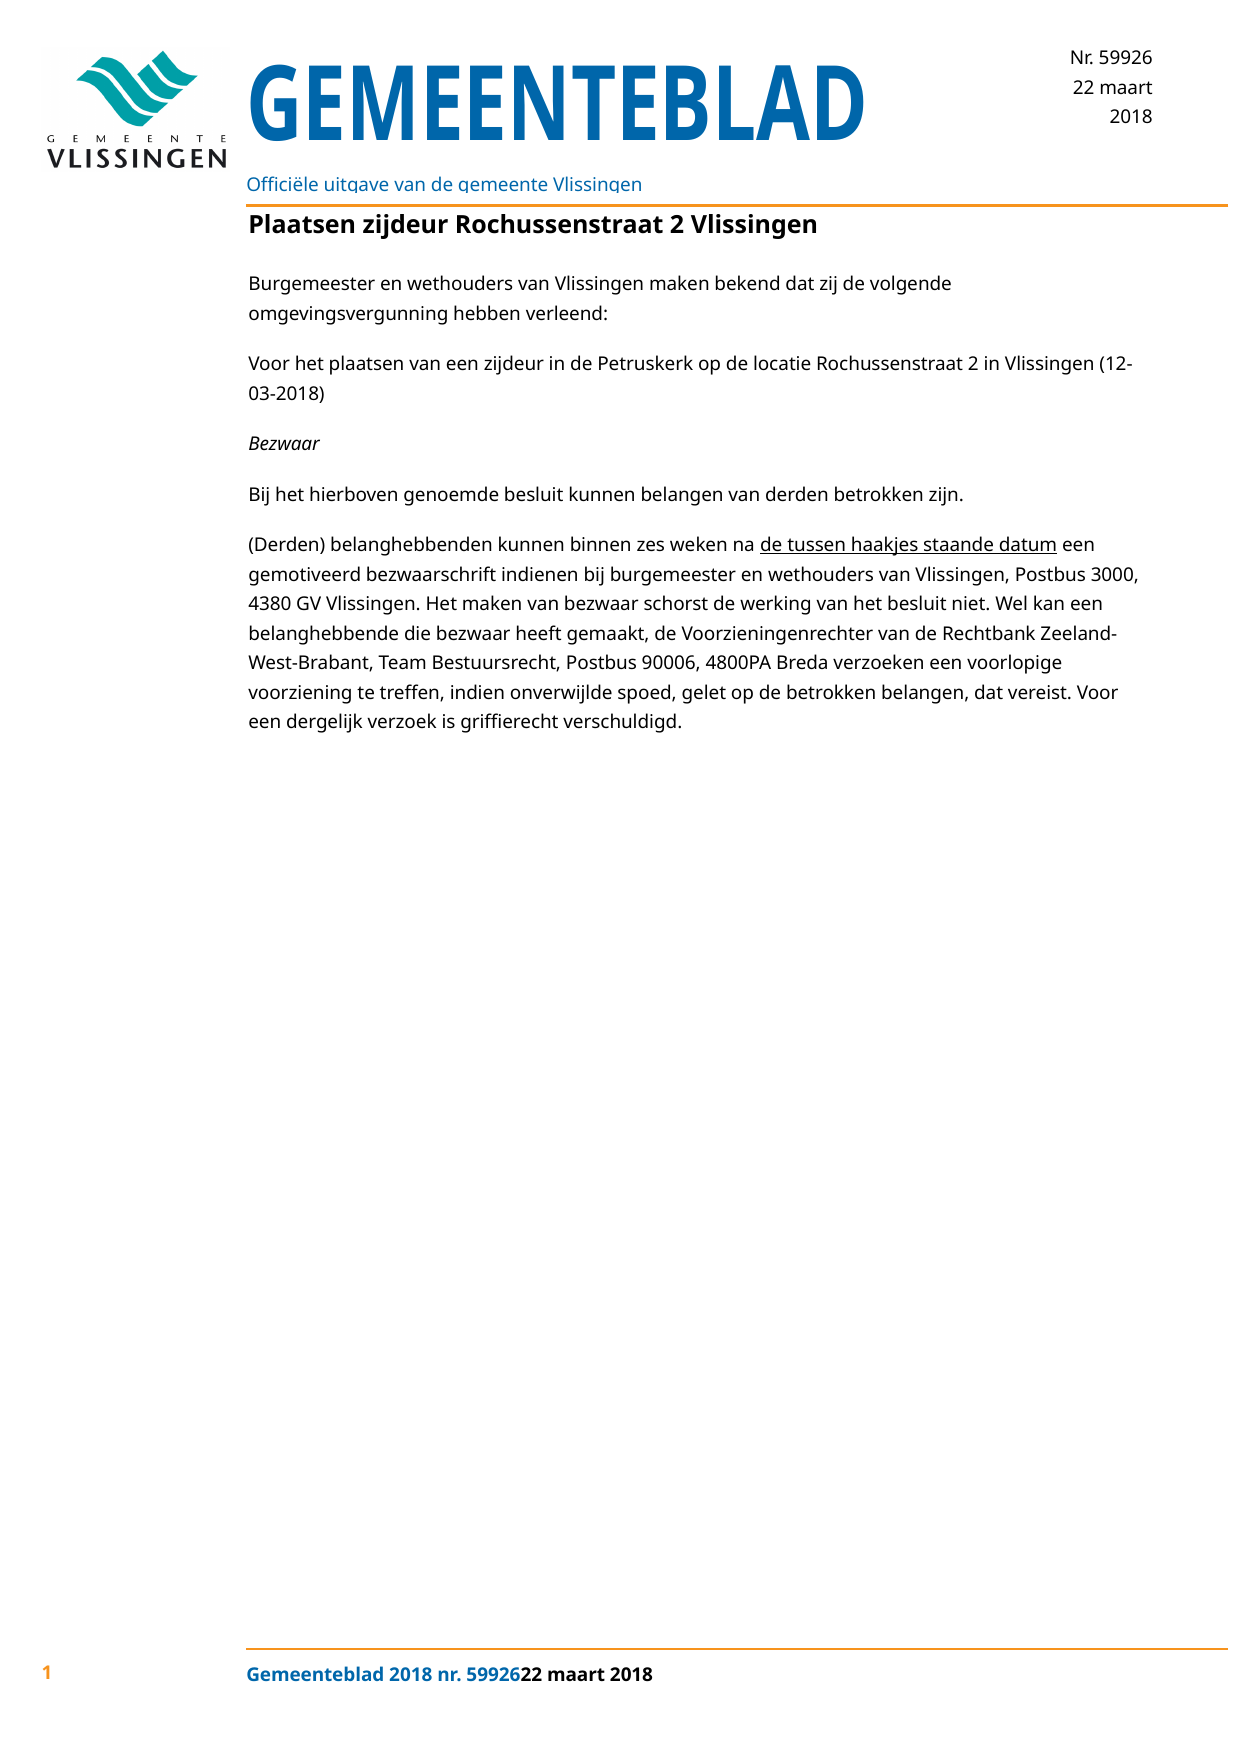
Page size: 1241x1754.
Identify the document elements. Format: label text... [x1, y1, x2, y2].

text Bij het hierboven genoemde besluit kunnen belangen van derden betrokken zijn. [248, 481, 1152, 506]
text Burgemeester en wethouders van Vlissingen maken bekend dat zij de volgende omgevingsvergunning hebben verleend: [248, 270, 1152, 326]
picture [41, 47, 231, 172]
text Bezwaar [248, 430, 1152, 456]
text (Derden) belanghebbenden kunnen binnen zes weken na de tussen haakjes staande datum een gemotiveerd bezwaarschrift indienen bij burgemeester en wethouders van Vlissingen, Postbus 3000, 4380 GV Vlissingen. Het maken van bezwaar schorst de werking van het besluit niet. Wel kan een belanghebbende die bezwaar heeft gemaakt, de Voorzieningenrechter van de Rechtbank Zeeland-West-Brabant, Team Bestuursrecht, Postbus 90006, 4800PA Breda verzoeken een voorlopige voorziening te treffen, indien onverwijlde spoed, gelet op de betrokken belangen, dat vereist. Voor een dergelijk verzoek is griffierecht verschuldigd. [248, 531, 1152, 734]
text Voor het plaatsen van een zijdeur in de Petruskerk op de locatie Rochussenstraat 2 in Vlissingen (12-03-2018) [248, 350, 1152, 406]
text Plaatsen zijdeur Rochussenstraat 2 Vlissingen [248, 207, 1152, 241]
